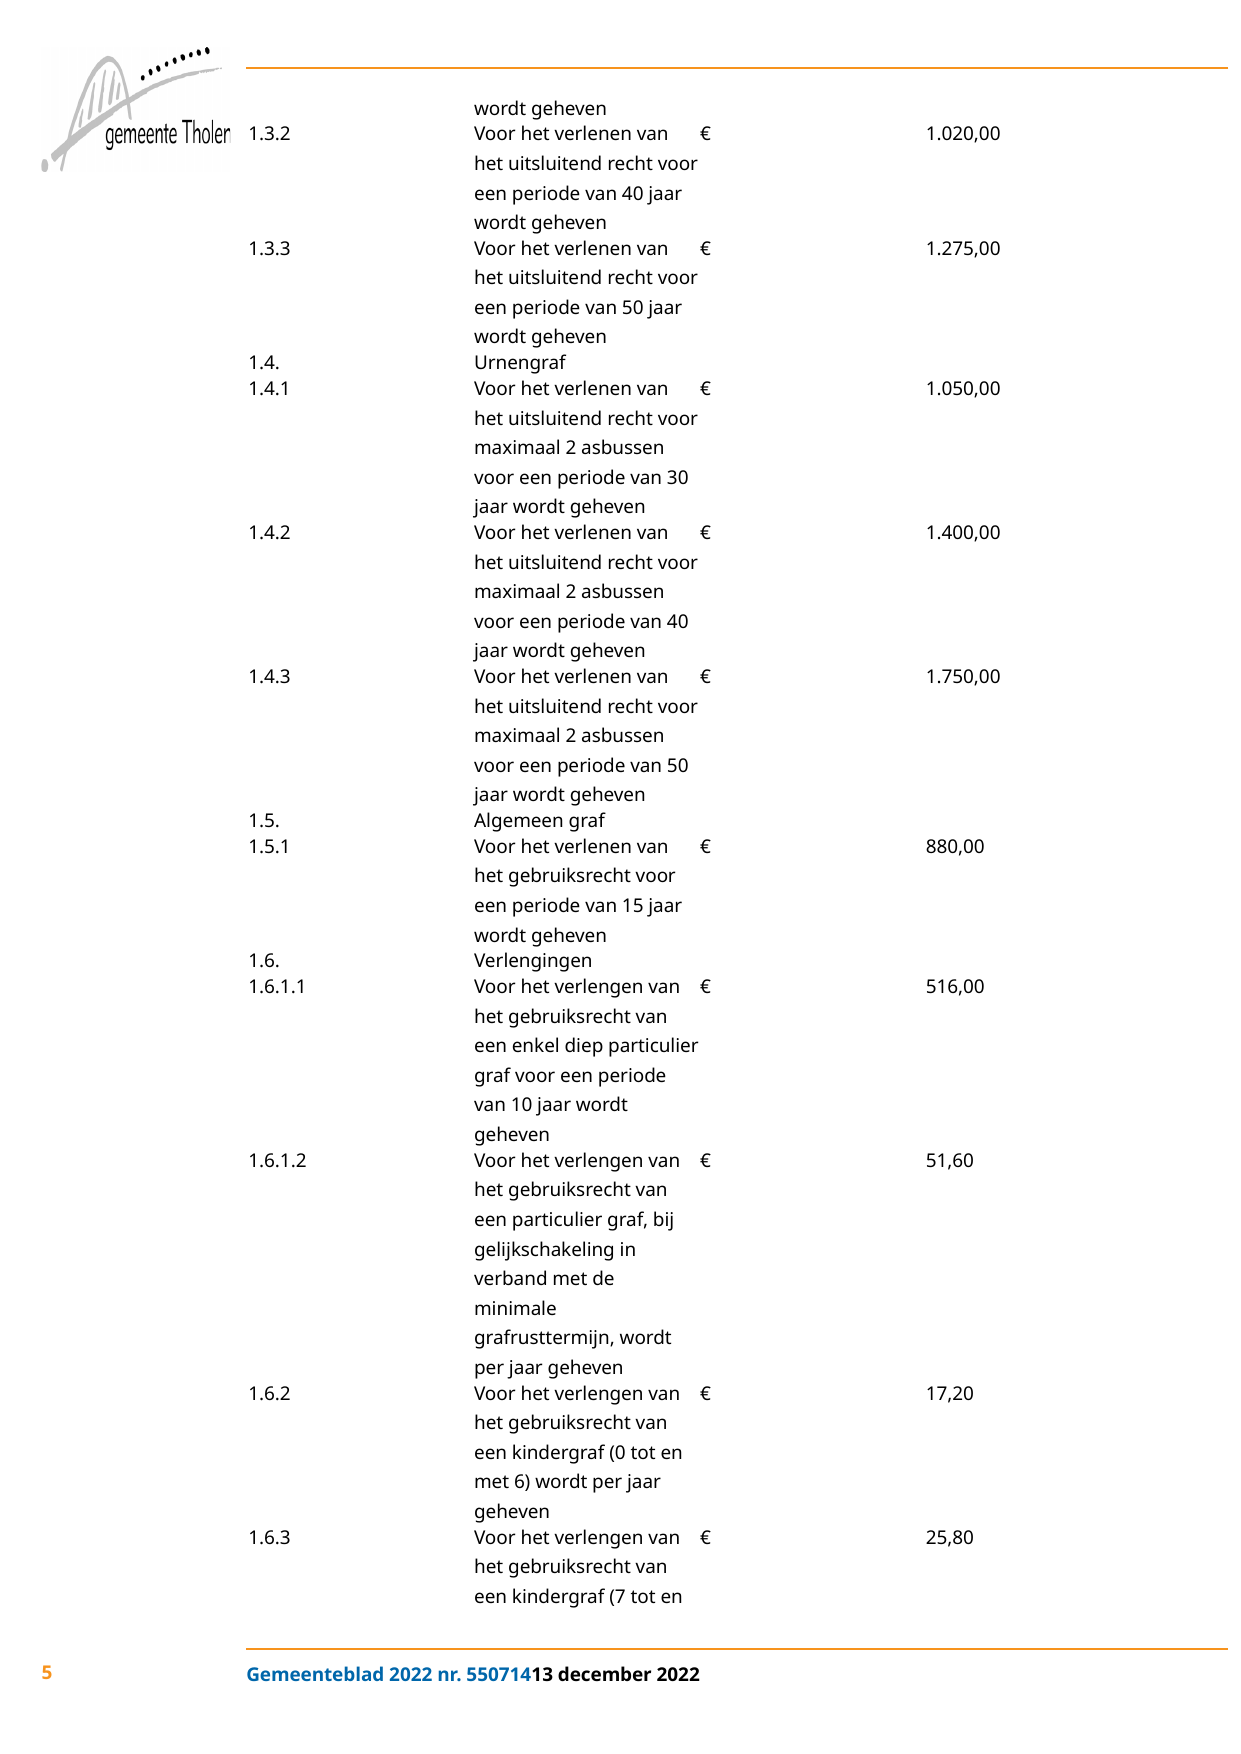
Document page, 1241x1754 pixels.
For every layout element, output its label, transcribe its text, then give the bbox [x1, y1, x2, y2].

table_cell 17,20 [926, 1380, 1152, 1524]
table_cell Verlengingen [474, 948, 700, 973]
table_cell Voor het verlenen van het gebruiksrecht voor een periode van 15 jaar wordt geheven [474, 833, 700, 948]
table_cell 1.6.1.1 [248, 973, 474, 1147]
table_cell 1.275,00 [926, 235, 1152, 349]
table_cell € [700, 833, 926, 948]
table_cell € [700, 121, 926, 235]
table_cell € [700, 1147, 926, 1380]
table_cell 1.3.2 [248, 121, 474, 235]
table_cell 1.4.3 [248, 663, 474, 807]
table_cell 51,60 [926, 1147, 1152, 1380]
table_cell 25,80 [926, 1524, 1152, 1609]
table_cell Voor het verlengen van het gebruiksrecht van een kindergraf (7 tot en [474, 1524, 700, 1609]
table_cell Voor het verlengen van het gebruiksrecht van een kindergraf (0 tot en met 6) wordt per jaar geheven [474, 1380, 700, 1524]
table_cell Voor het verlengen van het gebruiksrecht van een enkel diep particulier graf voor een periode van 10 jaar wordt geheven [474, 973, 700, 1147]
picture [41, 47, 231, 172]
table_cell 1.3.3 [248, 235, 474, 349]
table_cell € [700, 1524, 926, 1609]
table_cell 1.4. [248, 350, 474, 375]
table_cell wordt geheven [474, 95, 700, 121]
table_cell € [700, 973, 926, 1147]
table_cell 1.5.1 [248, 833, 474, 948]
table_cell Voor het verlengen van het gebruiksrecht van een particulier graf, bij gelijkschakeling in verband met de minimale grafrusttermijn, wordt per jaar geheven [474, 1147, 700, 1380]
table_cell € [700, 663, 926, 807]
table_cell 1.6.3 [248, 1524, 474, 1609]
table_cell 516,00 [926, 973, 1152, 1147]
table_cell 880,00 [926, 833, 1152, 948]
table_cell 1.020,00 [926, 121, 1152, 235]
table_cell 1.5. [248, 808, 474, 833]
table_cell Urnengraf [474, 350, 700, 375]
table_cell Voor het verlenen van het uitsluitend recht voor maximaal 2 asbussen voor een periode van 30 jaar wordt geheven [474, 375, 700, 519]
table_cell [926, 948, 1152, 973]
table_cell 1.6.1.2 [248, 1147, 474, 1380]
table_cell Voor het verlenen van het uitsluitend recht voor een periode van 40 jaar wordt geheven [474, 121, 700, 235]
table_cell [700, 948, 926, 973]
table_cell [248, 95, 474, 121]
table_cell Voor het verlenen van het uitsluitend recht voor een periode van 50 jaar wordt geheven [474, 235, 700, 349]
table_cell 1.4.2 [248, 519, 474, 663]
table_cell 1.400,00 [926, 519, 1152, 663]
table_cell € [700, 375, 926, 519]
table_cell [700, 350, 926, 375]
table_cell € [700, 1380, 926, 1524]
table_cell [926, 350, 1152, 375]
table_cell Voor het verlenen van het uitsluitend recht voor maximaal 2 asbussen voor een periode van 40 jaar wordt geheven [474, 519, 700, 663]
table_cell Algemeen graf [474, 808, 700, 833]
table_cell € [700, 235, 926, 349]
table_cell [700, 808, 926, 833]
table_cell Voor het verlenen van het uitsluitend recht voor maximaal 2 asbussen voor een periode van 50 jaar wordt geheven [474, 663, 700, 807]
table_cell [926, 95, 1152, 121]
table_cell 1.750,00 [926, 663, 1152, 807]
table_cell [700, 95, 926, 121]
table_cell 1.6.2 [248, 1380, 474, 1524]
table_cell 1.4.1 [248, 375, 474, 519]
table_cell € [700, 519, 926, 663]
table_cell 1.6. [248, 948, 474, 973]
table_cell [926, 808, 1152, 833]
table_cell 1.050,00 [926, 375, 1152, 519]
